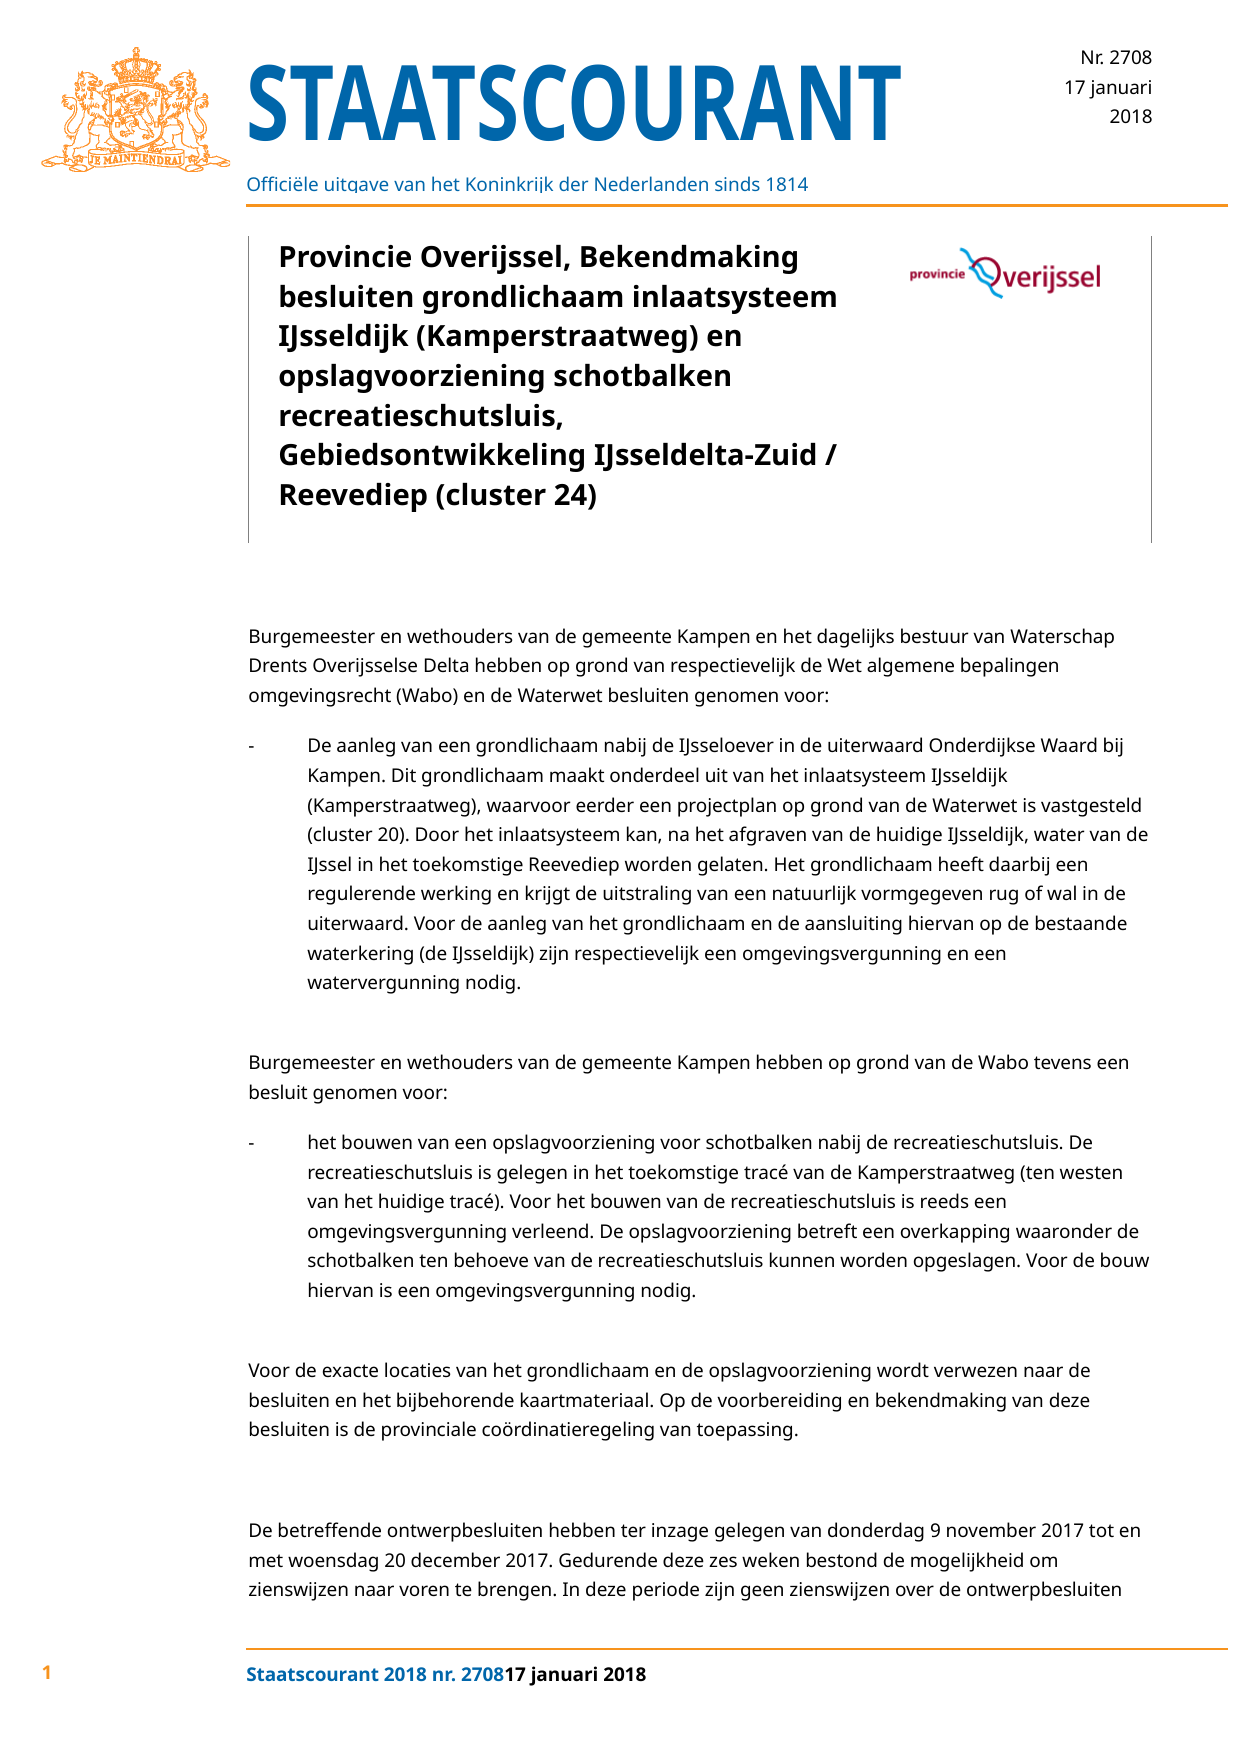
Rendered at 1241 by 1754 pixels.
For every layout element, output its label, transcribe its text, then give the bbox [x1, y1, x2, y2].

text De betreffende ontwerpbesluiten hebben ter inzage gelegen van donderdag 9 november 2017 tot en met woensdag 20 december 2017. Gedurende deze zes weken bestond de mogelijkheid om zienswijzen naar voren te brengen. In deze periode zijn geen zienswijzen over de ontwerpbesluiten [248, 1517, 1152, 1602]
table_header [850, 236, 1151, 543]
table_header Provincie Overijssel, Bekendmaking besluiten grondlichaam inlaatsysteem IJsseldijk (Kamperstraatweg) en opslagvoorziening schotbalken recreatieschutsluis, Gebiedsontwikkeling IJsseldelta-Zuid / Reevediep (cluster 24) [249, 236, 850, 543]
text Burgemeester en wethouders van de gemeente Kampen en het dagelijks bestuur van Waterschap Drents Overijsselse Delta hebben op grond van respectievelijk de Wet algemene bepalingen omgevingsrecht (Wabo) en de Waterwet besluiten genomen voor: [248, 623, 1152, 708]
text Voor de exacte locaties van het grondlichaam en de opslagvoorziening wordt verwezen naar de besluiten en het bijbehorende kaartmateriaal. Op de voorbereiding en bekendmaking van deze besluiten is de provinciale coördinatieregeling van toepassing. [248, 1357, 1152, 1442]
list De aanleg van een grondlichaam nabij de IJsseloever in de uiterwaard Onderdijkse Waard bij Kampen. Dit grondlichaam maakt onderdeel uit van het inlaatsysteem IJsseldijk (Kamperstraatweg), waarvoor eerder een projectplan op grond van de Waterwet is vastgesteld (cluster 20). Door het inlaatsysteem kan, na het afgraven van de huidige IJsseldijk, water van de IJssel in het toekomstige Reevediep worden gelaten. Het grondlichaam heeft daarbij een regulerende werking en krijgt de uitstraling van een natuurlijk vormgegeven rug of wal in de uiterwaard. Voor de aanleg van het grondlichaam en de aansluiting hiervan op de bestaande waterkering (de IJsseldijk) zijn respectievelijk een omgevingsvergunning en een watervergunning nodig. [248, 733, 1152, 995]
picture [882, 236, 1119, 314]
picture [41, 47, 231, 172]
text Burgemeester en wethouders van de gemeente Kampen hebben op grond van de Wabo tevens een besluit genomen voor: [248, 1049, 1152, 1105]
list het bouwen van een opslagvoorziening voor schotbalken nabij de recreatieschutsluis. De recreatieschutsluis is gelegen in het toekomstige tracé van de Kamperstraatweg (ten westen van het huidige tracé). Voor het bouwen van de recreatieschutsluis is reeds een omgevingsvergunning verleend. De opslagvoorziening betreft een overkapping waaronder de schotbalken ten behoeve van de recreatieschutsluis kunnen worden opgeslagen. Voor de bouw hiervan is een omgevingsvergunning nodig. [248, 1129, 1152, 1303]
